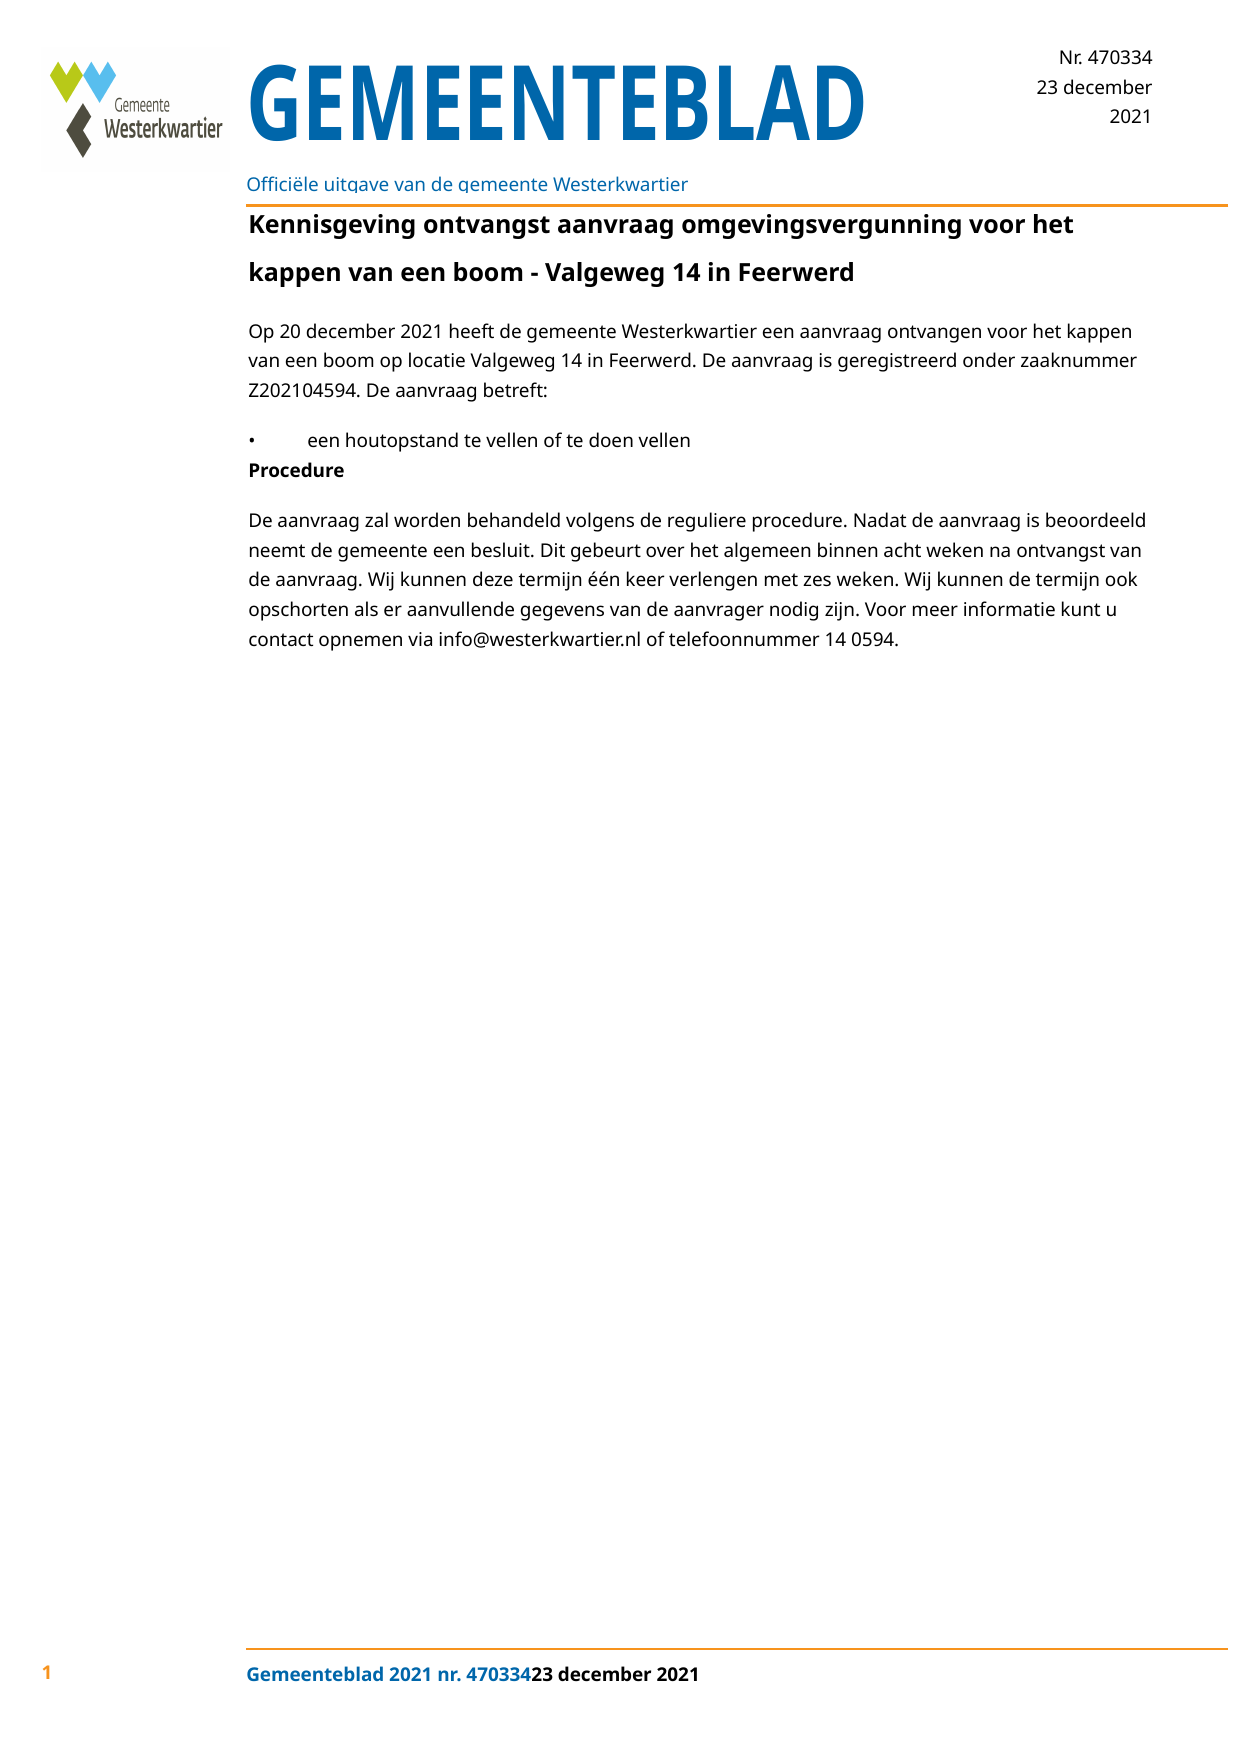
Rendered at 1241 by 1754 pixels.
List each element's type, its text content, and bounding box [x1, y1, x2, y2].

text Kennisgeving ontvangst aanvraag omgevingsvergunning voor het kappen van een boom - Valgeweg 14 in Feerwerd [248, 207, 1152, 288]
text Procedure [248, 457, 1152, 483]
list een houtopstand te vellen of te doen vellen [248, 427, 1152, 453]
text Op 20 december 2021 heeft de gemeente Westerkwartier een aanvraag ontvangen voor het kappen van een boom op locatie Valgeweg 14 in Feerwerd. De aanvraag is geregistreerd onder zaaknummer Z202104594. De aanvraag betreft: [248, 318, 1152, 403]
picture [41, 47, 231, 172]
text De aanvraag zal worden behandeld volgens de reguliere procedure. Nadat de aanvraag is beoordeeld neemt de gemeente een besluit. Dit gebeurt over het algemeen binnen acht weken na ontvangst van de aanvraag. Wij kunnen deze termijn één keer verlengen met zes weken. Wij kunnen de termijn ook opschorten als er aanvullende gegevens van de aanvrager nodig zijn. Voor meer informatie kunt u contact opnemen via info@westerkwartier.nl of telefoonnummer 14 0594. [248, 507, 1152, 652]
